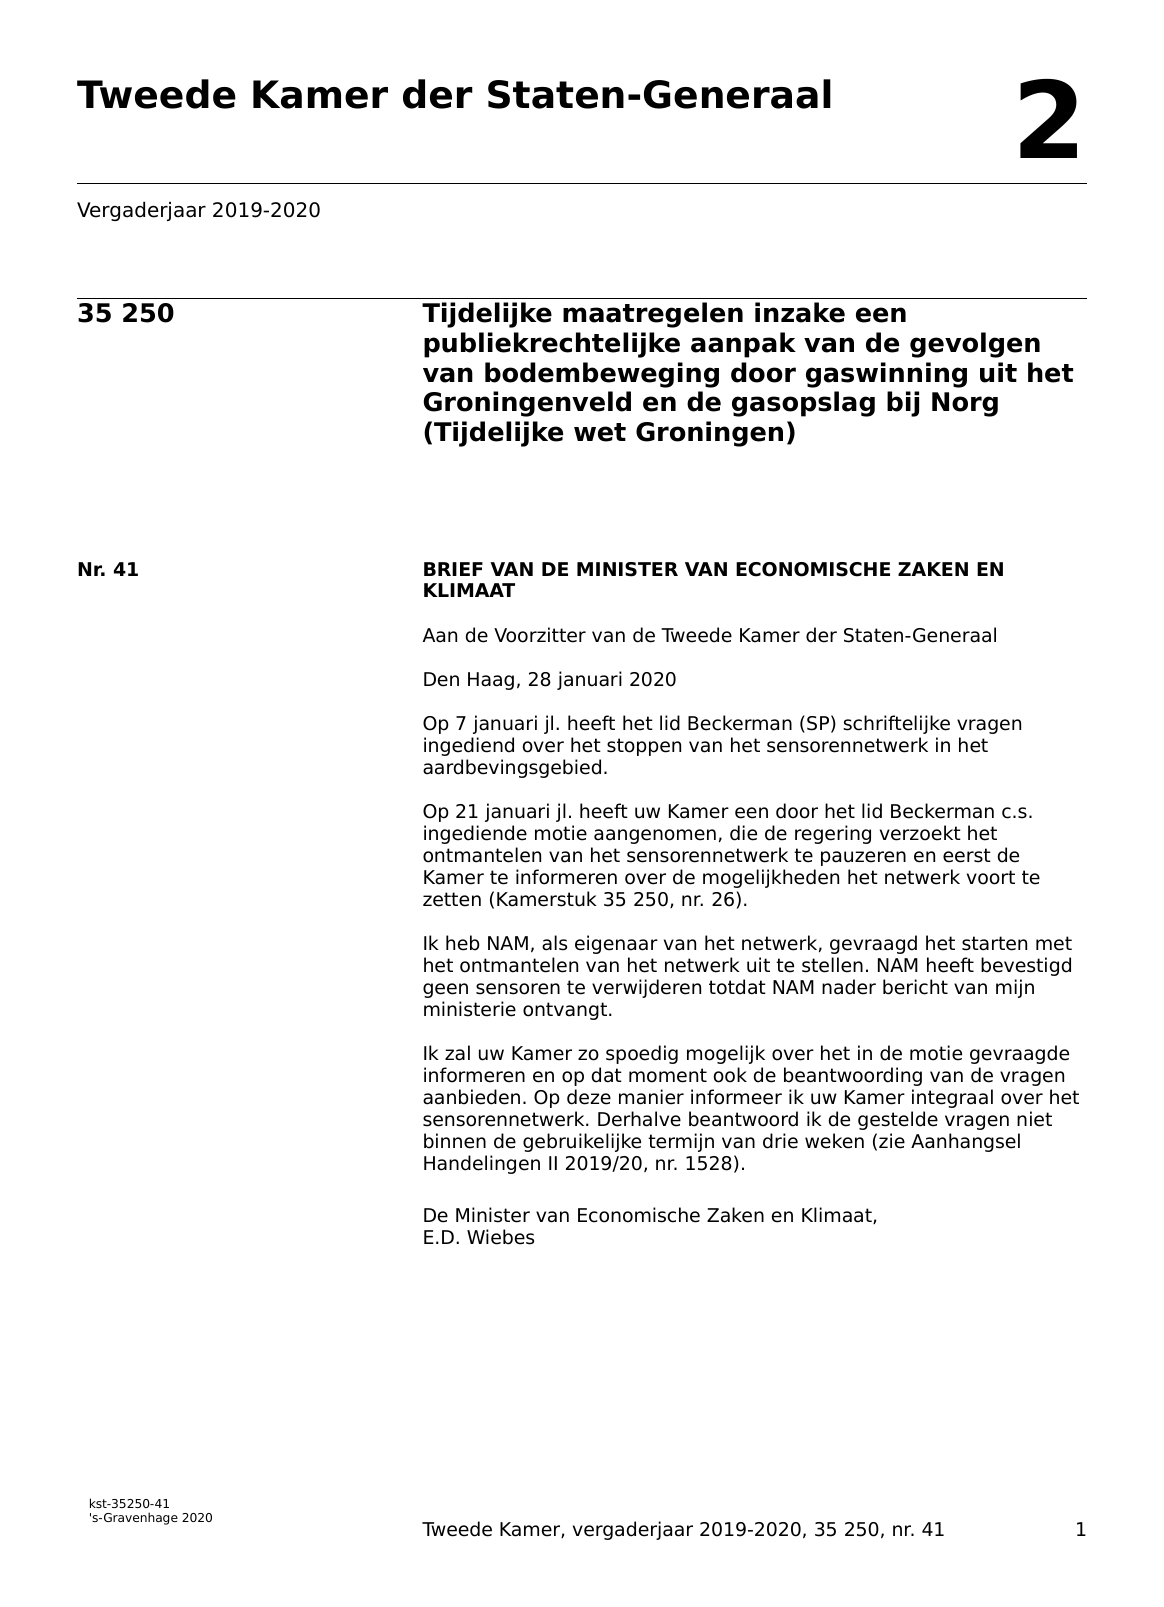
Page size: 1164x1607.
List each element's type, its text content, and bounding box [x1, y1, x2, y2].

text Ik zal uw Kamer zo spoedig mogelijk over het in de motie gevraagde informeren en op dat moment ook de beantwoording van de vragen aanbieden. Op deze manier informeer ik uw Kamer integraal over het sensorennetwerk. Derhalve beantwoord ik de gestelde vragen niet binnen de gebruikelijke termijn van drie weken (zie Aanhangsel Handelingen II 2019/20, nr. 1528). [422, 1043, 1087, 1175]
table_cell Vergaderjaar 2019-2020 [77, 184, 1087, 298]
text Den Haag, 28 januari 2020 [422, 669, 1087, 691]
subtitle Nr. 41 BRIEF VAN DE MINISTER VAN ECONOMISCHE ZAKEN EN KLIMAAT [77, 558, 1087, 602]
text Op 7 januari jl. heeft het lid Beckerman (SP) schriftelijke vragen ingediend over het stoppen van het sensorennetwerk in het aardbevingsgebied. [422, 713, 1087, 779]
text 's-Gravenhage 2020 [88, 1511, 323, 1525]
subtitle 35 250 Tijdelijke maatregelen inzake een publiekrechtelijke aanpak van de gevolgen van bodembeweging door gaswinning uit het Groningenveld en de gasopslag bij Norg (Tijdelijke wet Groningen) [77, 299, 1087, 447]
text De Minister van Economische Zaken en Klimaat, E.D. Wiebes [422, 1205, 1087, 1249]
text Aan de Voorzitter van de Tweede Kamer der Staten-Generaal [422, 624, 1087, 647]
text Op 21 januari jl. heeft uw Kamer een door het lid Beckerman c.s. ingediende motie aangenomen, die de regering verzoekt het ontmantelen van het sensorennetwerk te pauzeren en eerst de Kamer te informeren over de mogelijkheden het netwerk voort te zetten (Kamerstuk 35 250, nr. 26). [422, 801, 1087, 911]
text kst-35250-41 [88, 1497, 323, 1511]
table_header Tweede Kamer der Staten-Generaal [77, 59, 886, 183]
table_header 2 [886, 59, 1087, 183]
text Ik heb NAM, als eigenaar van het netwerk, gevraagd het starten met het ontmantelen van het netwerk uit te stellen. NAM heeft bevestigd geen sensoren te verwijderen totdat NAM nader bericht van mijn ministerie ontvangt. [422, 933, 1087, 1021]
